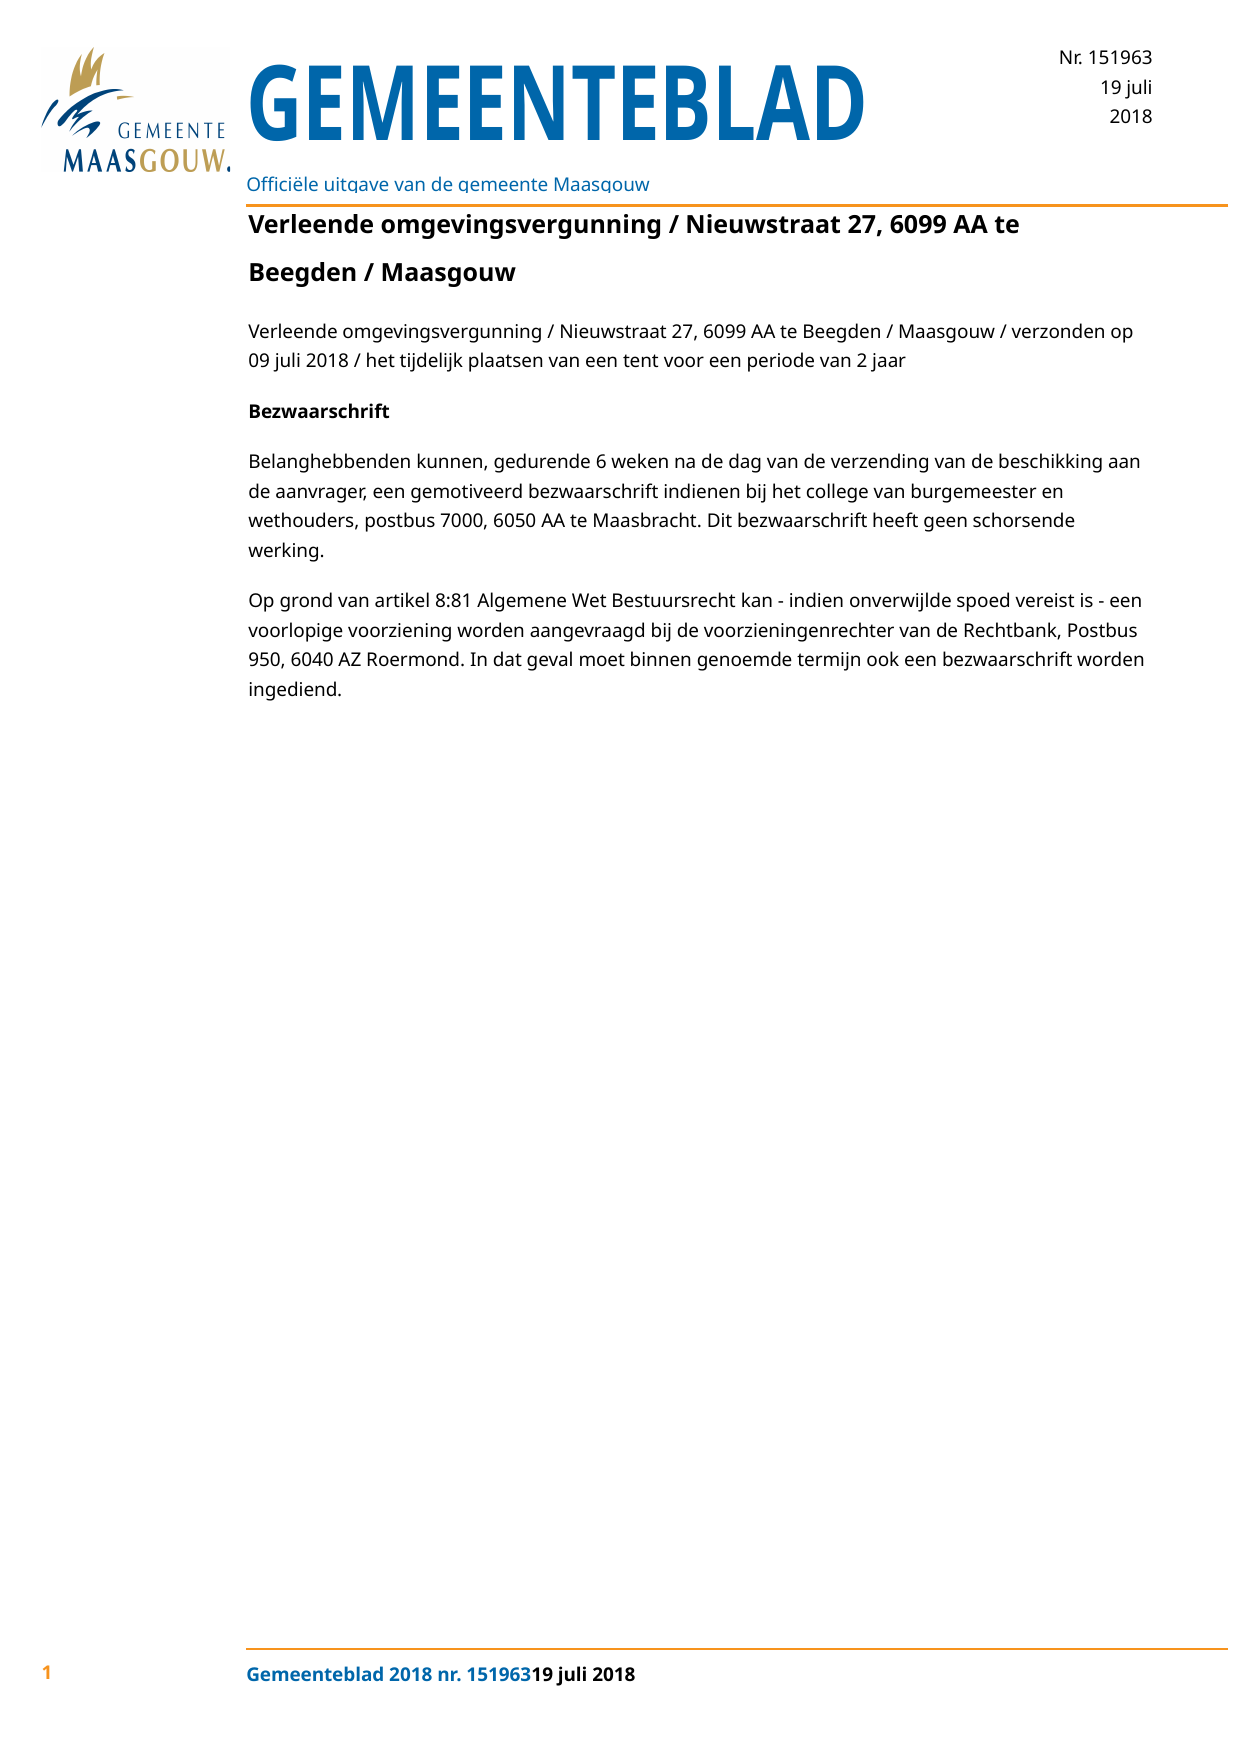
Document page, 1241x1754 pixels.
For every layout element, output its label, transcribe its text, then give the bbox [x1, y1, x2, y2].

text Belanghebbenden kunnen, gedurende 6 weken na de dag van de verzending van de beschikking aan de aanvrager, een gemotiveerd bezwaarschrift indienen bij het college van burgemeester en wethouders, postbus 7000, 6050 AA te Maasbracht. Dit bezwaarschrift heeft geen schorsende werking. [248, 448, 1152, 563]
text Verleende omgevingsvergunning / Nieuwstraat 27, 6099 AA te Beegden / Maasgouw / verzonden op 09 juli 2018 / het tijdelijk plaatsen van een tent voor een periode van 2 jaar [248, 318, 1152, 373]
picture [41, 47, 231, 172]
text Op grond van artikel 8:81 Algemene Wet Bestuursrecht kan - indien onverwijlde spoed vereist is - een voorlopige voorziening worden aangevraagd bij de voorzieningenrechter van de Rechtbank, Postbus 950, 6040 AZ Roermond. In dat geval moet binnen genoemde termijn ook een bezwaarschrift worden ingediend. [248, 587, 1152, 702]
text Verleende omgevingsvergunning / Nieuwstraat 27, 6099 AA te Beegden / Maasgouw [248, 207, 1152, 288]
text Bezwaarschrift [248, 398, 1152, 424]
